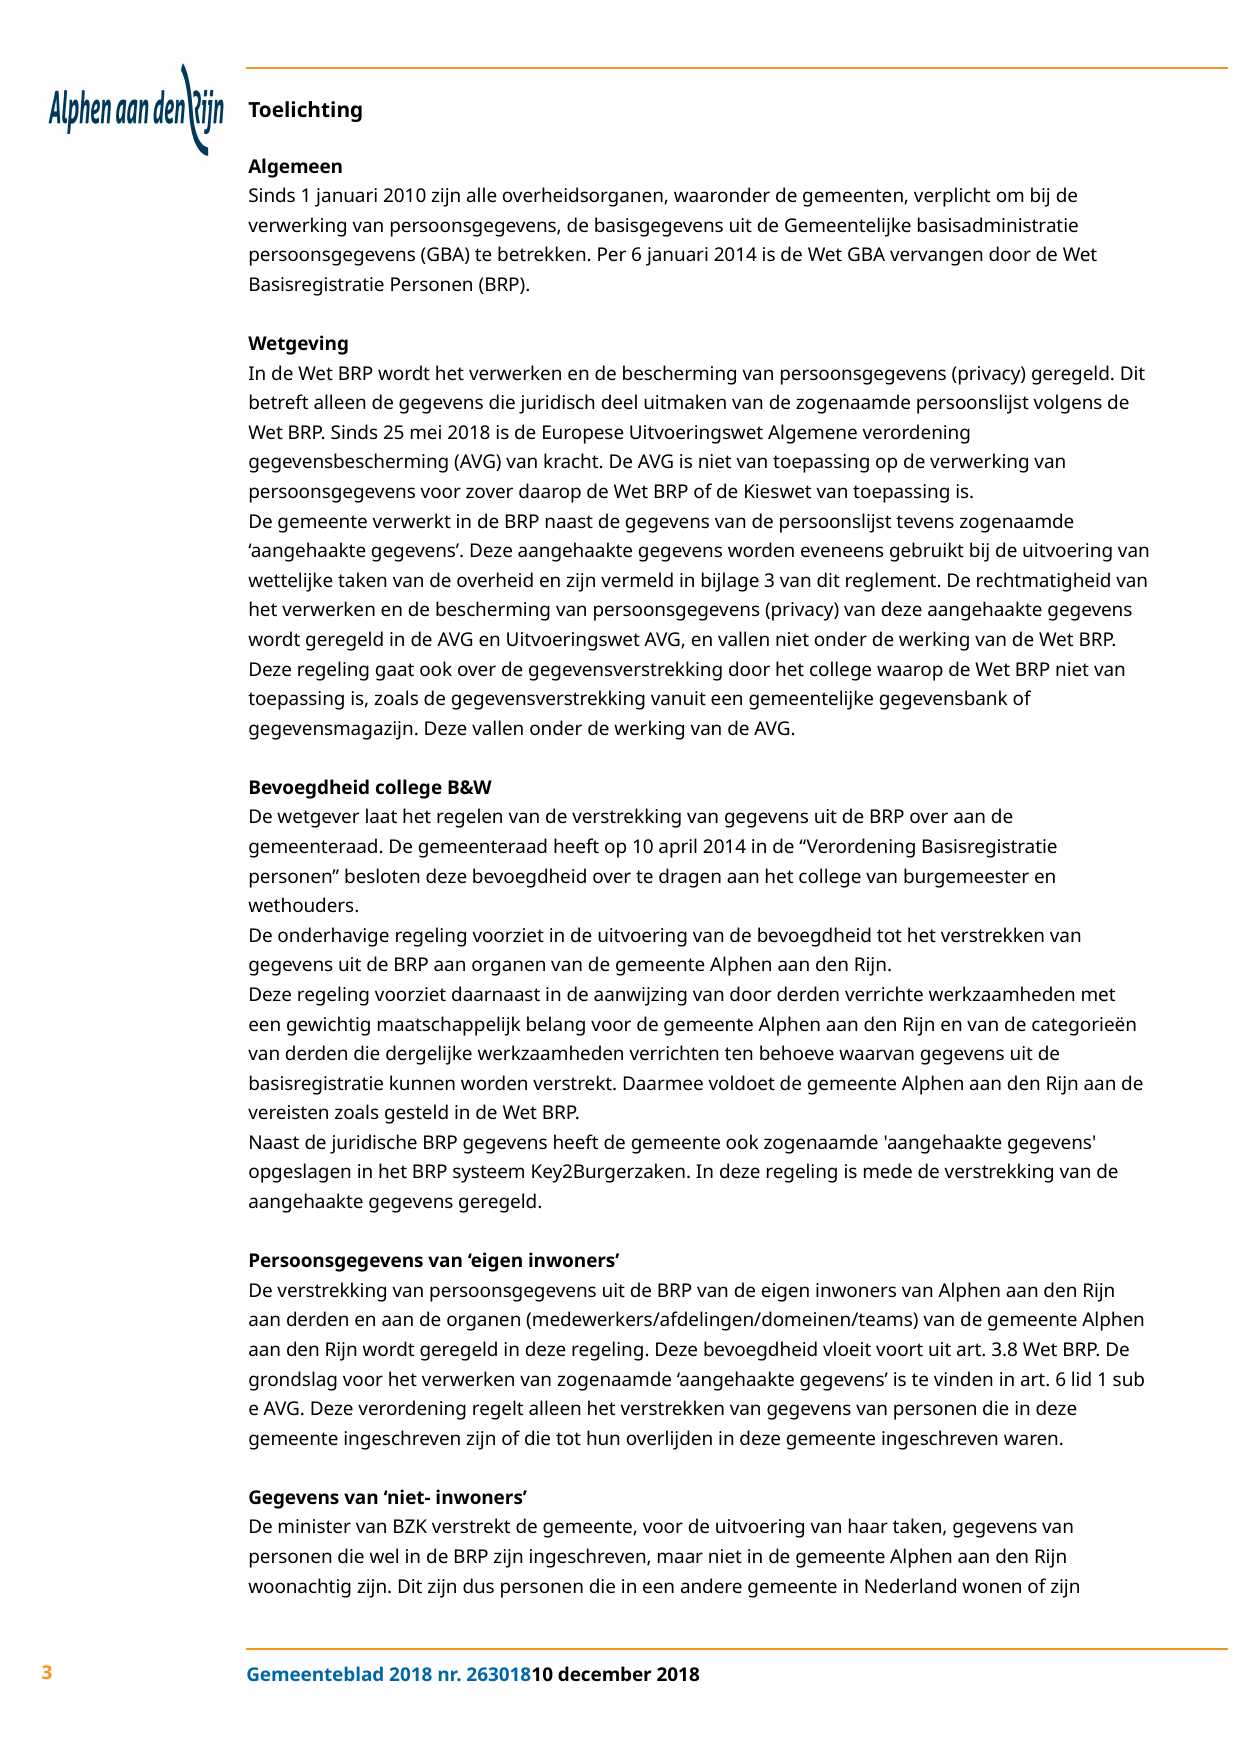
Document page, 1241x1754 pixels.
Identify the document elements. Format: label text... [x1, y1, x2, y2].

text Bevoegdheid college B&W [248, 774, 1152, 800]
picture [41, 47, 231, 172]
text Gegevens van ‘niet- inwoners’ [248, 1484, 1152, 1510]
text Deze regeling voorziet daarnaast in de aanwijzing van door derden verrichte werkzaamheden met een gewichtig maatschappelijk belang voor de gemeente Alphen aan den Rijn en van de categorieën van derden die dergelijke werkzaamheden verrichten ten behoeve waarvan gegevens uit de basisregistratie kunnen worden verstrekt. Daarmee voldoet de gemeente Alphen aan den Rijn aan de vereisten zoals gesteld in de Wet BRP. [248, 981, 1152, 1125]
text Persoonsgegevens van ‘eigen inwoners’ [248, 1247, 1152, 1273]
text Wetgeving [248, 330, 1152, 356]
text De verstrekking van persoonsgegevens uit de BRP van de eigen inwoners van Alphen aan den Rijn aan derden en aan de organen (medewerkers/afdelingen/domeinen/teams) van de gemeente Alphen aan den Rijn wordt geregeld in deze regeling. Deze bevoegdheid vloeit voort uit art. 3.8 Wet BRP. De grondslag voor het verwerken van zogenaamde ‘aangehaakte gegevens’ is te vinden in art. 6 lid 1 sub e AVG. Deze verordening regelt alleen het verstrekken van gegevens van personen die in deze gemeente ingeschreven zijn of die tot hun overlijden in deze gemeente ingeschreven waren. [248, 1277, 1152, 1451]
text Naast de juridische BRP gegevens heeft de gemeente ook zogenaamde 'aangehaakte gegevens' opgeslagen in het BRP systeem Key2Burgerzaken. In deze regeling is mede de verstrekking van de aangehaakte gegevens geregeld. [248, 1129, 1152, 1214]
text Sinds 1 januari 2010 zijn alle overheidsorganen, waaronder de gemeenten, verplicht om bij de verwerking van persoonsgegevens, de basisgegevens uit de Gemeentelijke basisadministratie persoonsgegevens (GBA) te betrekken. Per 6 januari 2014 is de Wet GBA vervangen door de Wet Basisregistratie Personen (BRP). [248, 182, 1152, 297]
text De gemeente verwerkt in de BRP naast de gegevens van de persoonslijst tevens zogenaamde ‘aangehaakte gegevens’. Deze aangehaakte gegevens worden eveneens gebruikt bij de uitvoering van wettelijke taken van de overheid en zijn vermeld in bijlage 3 van dit reglement. De rechtmatigheid van het verwerken en de bescherming van persoonsgegevens (privacy) van deze aangehaakte gegevens wordt geregeld in de AVG en Uitvoeringswet AVG, en vallen niet onder de werking van de Wet BRP. [248, 508, 1152, 652]
text Algemeen [248, 153, 1152, 179]
text Toelichting [248, 95, 1152, 123]
text De minister van BZK verstrekt de gemeente, voor de uitvoering van haar taken, gegevens van personen die wel in de BRP zijn ingeschreven, maar niet in de gemeente Alphen aan den Rijn woonachtig zijn. Dit zijn dus personen die in een andere gemeente in Nederland wonen of zijn [248, 1514, 1152, 1599]
text De wetgever laat het regelen van de verstrekking van gegevens uit de BRP over aan de gemeenteraad. De gemeenteraad heeft op 10 april 2014 in de “Verordening Basisregistratie personen” besloten deze bevoegdheid over te dragen aan het college van burgemeester en wethouders. [248, 804, 1152, 918]
text Deze regeling gaat ook over de gegevensverstrekking door het college waarop de Wet BRP niet van toepassing is, zoals de gegevensverstrekking vanuit een gemeentelijke gegevensbank of gegevensmagazijn. Deze vallen onder de werking van de AVG. [248, 656, 1152, 741]
text In de Wet BRP wordt het verwerken en de bescherming van persoonsgegevens (privacy) geregeld. Dit betreft alleen de gegevens die juridisch deel uitmaken van de zogenaamde persoonslijst volgens de Wet BRP. Sinds 25 mei 2018 is de Europese Uitvoeringswet Algemene verordening gegevensbescherming (AVG) van kracht. De AVG is niet van toepassing op de verwerking van persoonsgegevens voor zover daarop de Wet BRP of de Kieswet van toepassing is. [248, 360, 1152, 504]
text De onderhavige regeling voorziet in de uitvoering van de bevoegdheid tot het verstrekken van gegevens uit de BRP aan organen van de gemeente Alphen aan den Rijn. [248, 922, 1152, 977]
